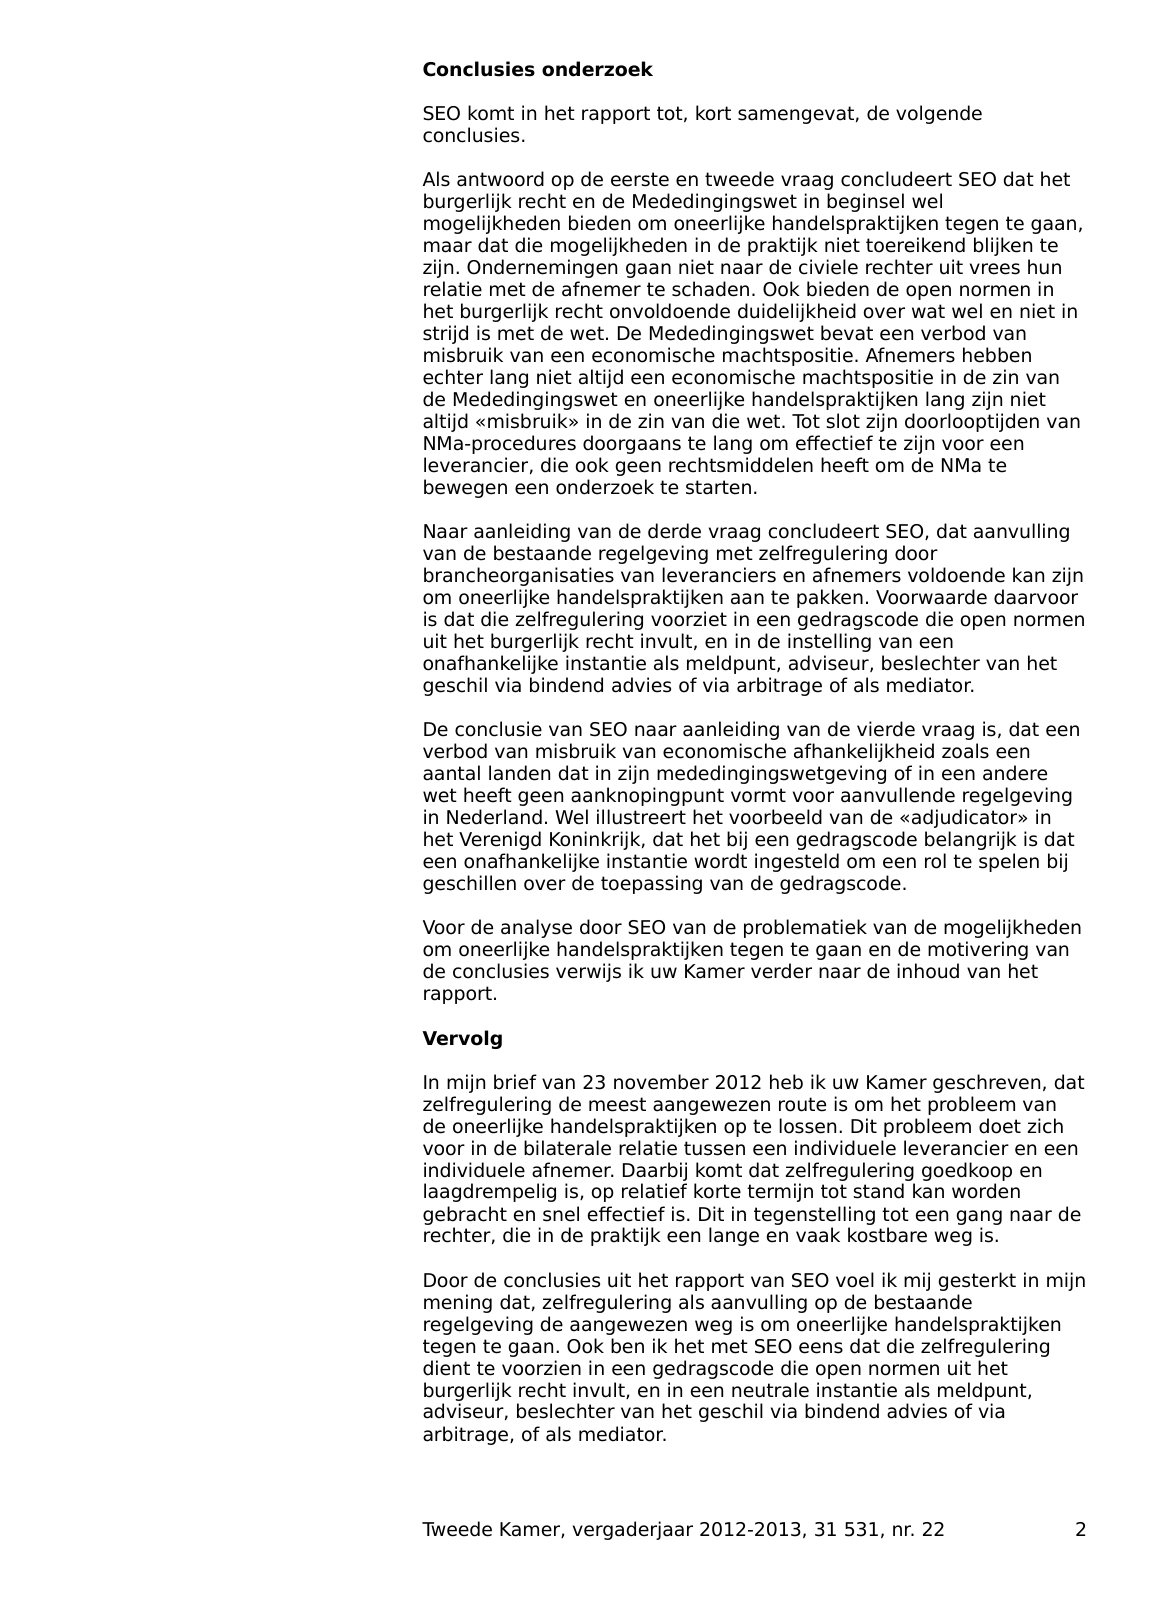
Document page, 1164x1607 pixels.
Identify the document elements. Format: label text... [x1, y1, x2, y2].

text Door de conclusies uit het rapport van SEO voel ik mij gesterkt in mijn mening dat, zelfregulering als aanvulling op de bestaande regelgeving de aangewezen weg is om oneerlijke handelspraktijken tegen te gaan. Ook ben ik het met SEO eens dat die zelfregulering dient te voorzien in een gedragscode die open normen uit het burgerlijk recht invult, en in een neutrale instantie als meldpunt, adviseur, beslechter van het geschil via bindend advies of via arbitrage, of als mediator. [422, 1269, 1087, 1445]
text Als antwoord op de eerste en tweede vraag concludeert SEO dat het burgerlijk recht en de Mededingingswet in beginsel wel mogelijkheden bieden om oneerlijke handelspraktijken tegen te gaan, maar dat die mogelijkheden in de praktijk niet toereikend blijken te zijn. Ondernemingen gaan niet naar de civiele rechter uit vrees hun relatie met de afnemer te schaden. Ook bieden de open normen in het burgerlijk recht onvoldoende duidelijkheid over wat wel en niet in strijd is met de wet. De Mededingingswet bevat een verbod van misbruik van een economische machtspositie. Afnemers hebben echter lang niet altijd een economische machtspositie in de zin van de Mededingingswet en oneerlijke handelspraktijken lang zijn niet altijd «misbruik» in de zin van die wet. Tot slot zijn doorlooptijden van NMa-procedures doorgaans te lang om effectief te zijn voor een leverancier, die ook geen rechtsmiddelen heeft om de NMa te bewegen een onderzoek te starten. [422, 169, 1087, 499]
subtitle Conclusies onderzoek [422, 59, 1087, 81]
text In mijn brief van 23 november 2012 heb ik uw Kamer geschreven, dat zelfregulering de meest aangewezen route is om het probleem van de oneerlijke handelspraktijken op te lossen. Dit probleem doet zich voor in de bilaterale relatie tussen een individuele leverancier en een individuele afnemer. Daarbij komt dat zelfregulering goedkoop en laagdrempelig is, op relatief korte termijn tot stand kan worden gebracht en snel effectief is. Dit in tegenstelling tot een gang naar de rechter, die in de praktijk een lange en vaak kostbare weg is. [422, 1072, 1087, 1247]
text Voor de analyse door SEO van de problematiek van de mogelijkheden om oneerlijke handelspraktijken tegen te gaan en de motivering van de conclusies verwijs ik uw Kamer verder naar de inhoud van het rapport. [422, 917, 1087, 1005]
subtitle Vervolg [422, 1027, 1087, 1049]
text De conclusie van SEO naar aanleiding van de vierde vraag is, dat een verbod van misbruik van economische afhankelijkheid zoals een aantal landen dat in zijn mededingingswetgeving of in een andere wet heeft geen aanknopingpunt vormt voor aanvullende regelgeving in Nederland. Wel illustreert het voorbeeld van de «adjudicator» in het Verenigd Koninkrijk, dat het bij een gedragscode belangrijk is dat een onafhankelijke instantie wordt ingesteld om een rol te spelen bij geschillen over de toepassing van de gedragscode. [422, 719, 1087, 895]
text Naar aanleiding van de derde vraag concludeert SEO, dat aanvulling van de bestaande regelgeving met zelfregulering door brancheorganisaties van leveranciers en afnemers voldoende kan zijn om oneerlijke handelspraktijken aan te pakken. Voorwaarde daarvoor is dat die zelfregulering voorziet in een gedragscode die open normen uit het burgerlijk recht invult, en in de instelling van een onafhankelijke instantie als meldpunt, adviseur, beslechter van het geschil via bindend advies of via arbitrage of als mediator. [422, 521, 1087, 697]
text SEO komt in het rapport tot, kort samengevat, de volgende conclusies. [422, 103, 1087, 147]
